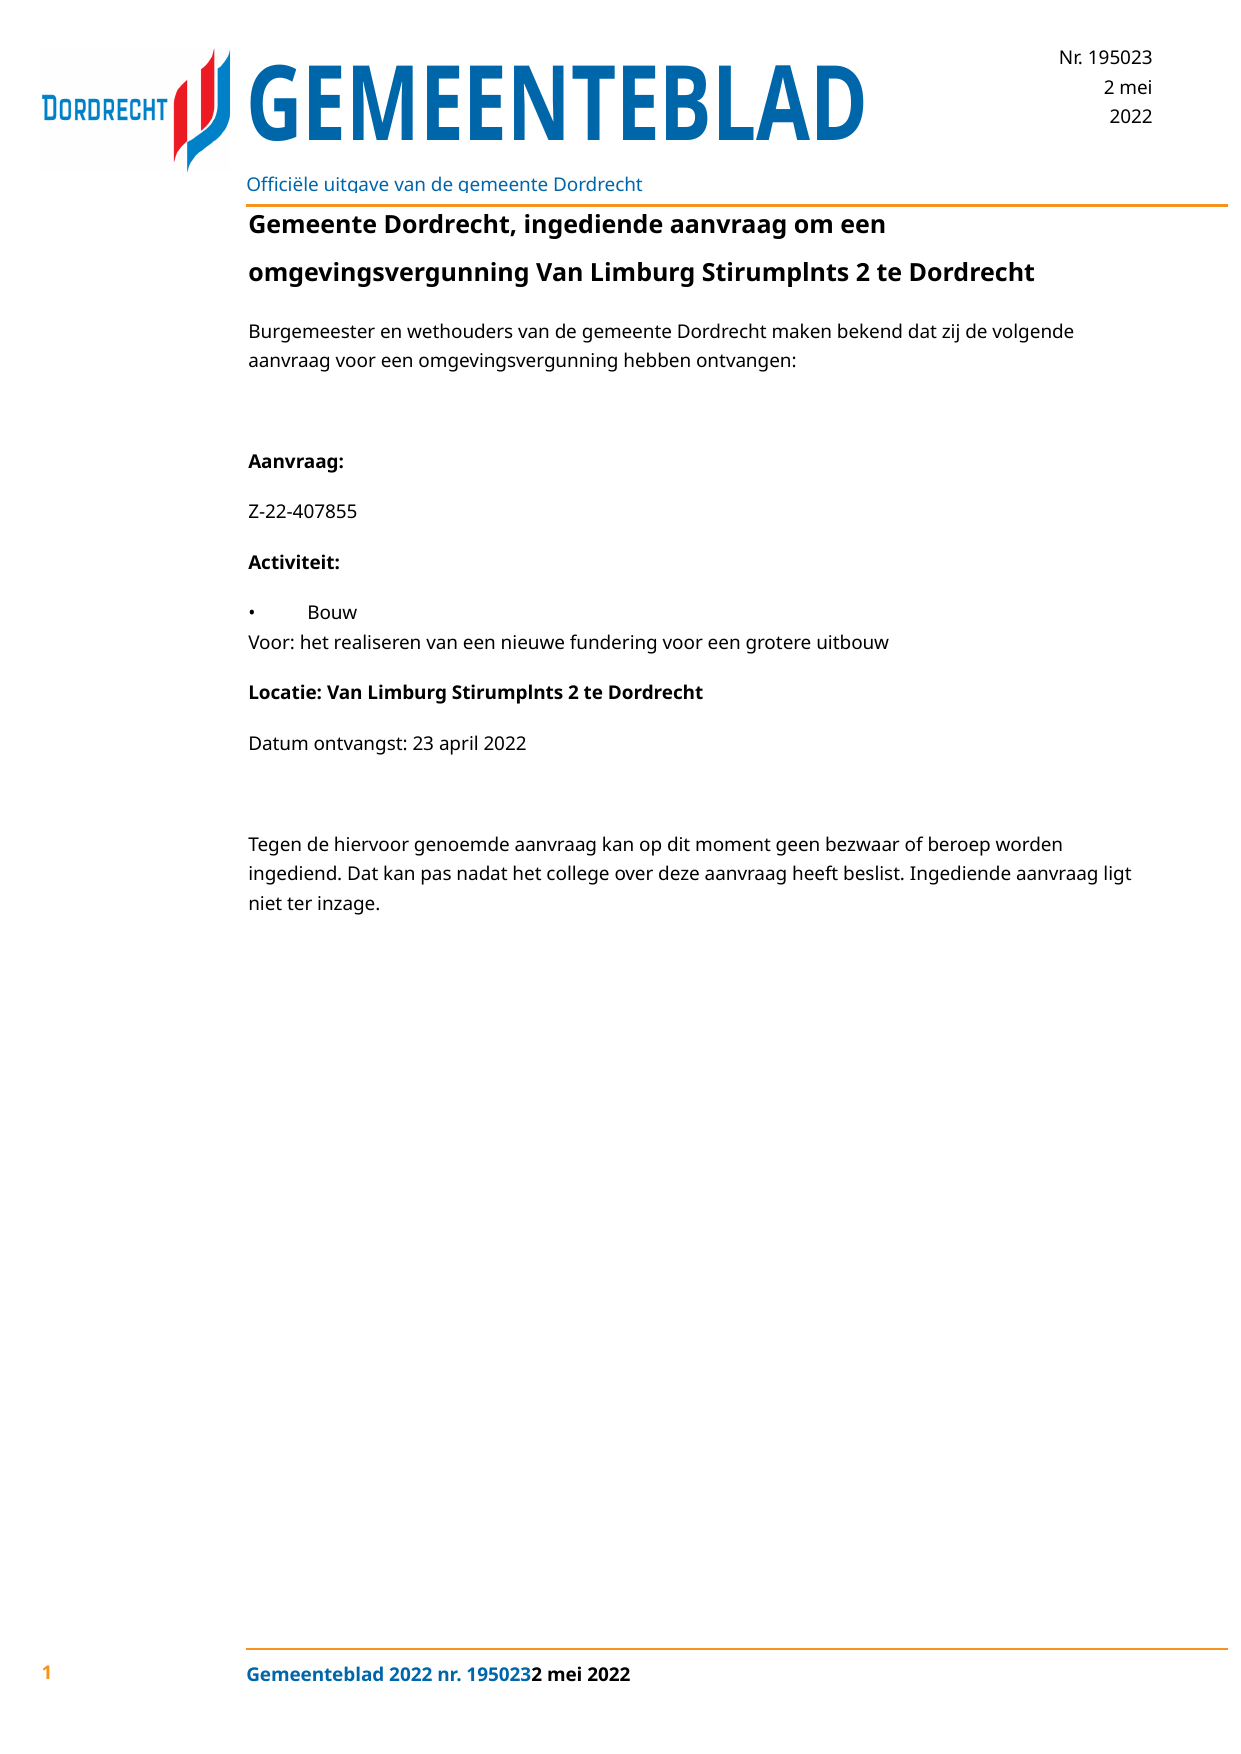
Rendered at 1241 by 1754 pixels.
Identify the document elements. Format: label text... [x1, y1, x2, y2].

list Bouw [248, 599, 1152, 625]
text Tegen de hiervoor genoemde aanvraag kan op dit moment geen bezwaar of beroep worden ingediend. Dat kan pas nadat het college over deze aanvraag heeft beslist. Ingediende aanvraag ligt niet ter inzage. [248, 831, 1152, 916]
text Gemeente Dordrecht, ingediende aanvraag om een omgevingsvergunning Van Limburg Stirumplnts 2 te Dordrecht [248, 207, 1152, 288]
text Locatie: Van Limburg Stirumplnts 2 te Dordrecht [248, 679, 1152, 705]
picture [41, 47, 231, 172]
text Activiteit: [248, 549, 1152, 575]
text Voor: het realiseren van een nieuwe fundering voor een grotere uitbouw [248, 629, 1152, 655]
text Z-22-407855 [248, 499, 1152, 524]
text Aanvraag: [248, 448, 1152, 474]
text Burgemeester en wethouders van de gemeente Dordrecht maken bekend dat zij de volgende aanvraag voor een omgevingsvergunning hebben ontvangen: [248, 318, 1152, 373]
text Datum ontvangst: 23 april 2022 [248, 730, 1152, 756]
